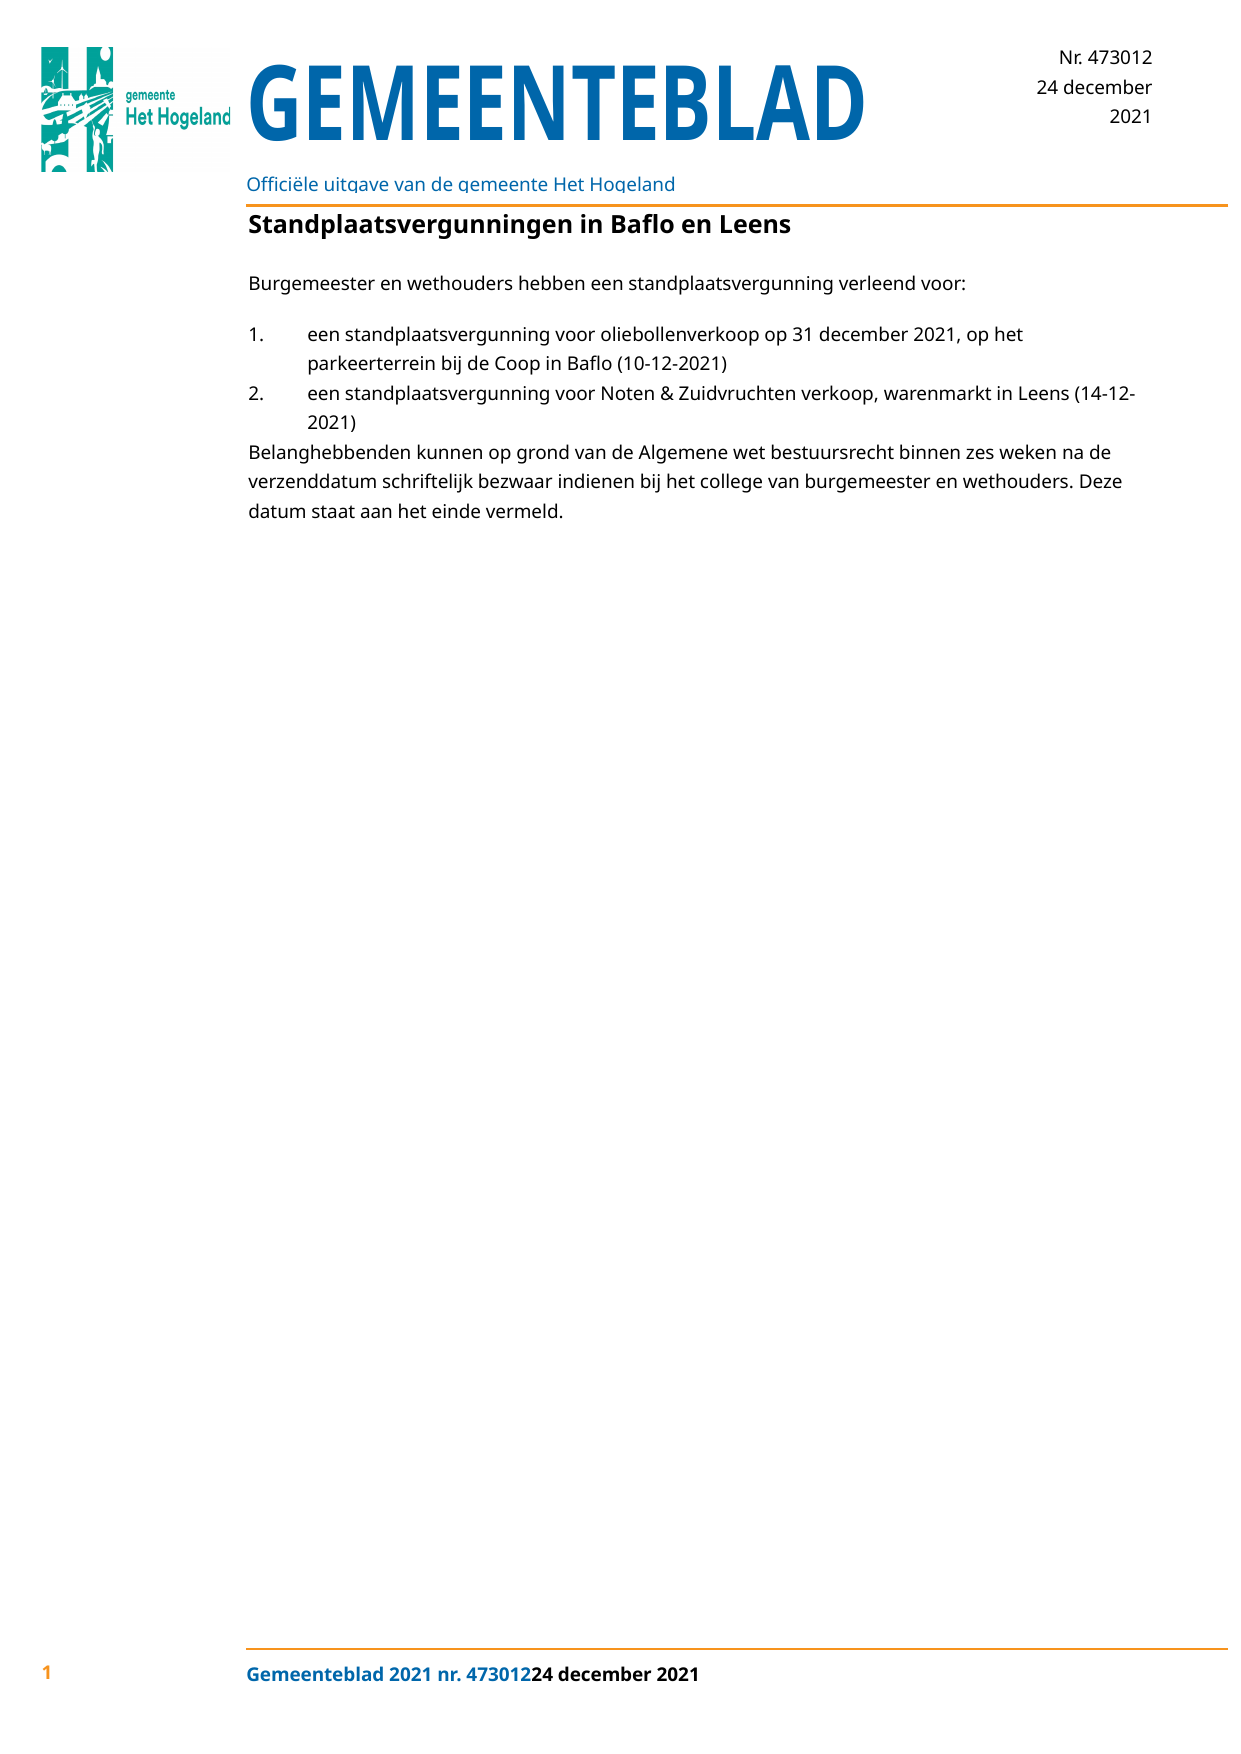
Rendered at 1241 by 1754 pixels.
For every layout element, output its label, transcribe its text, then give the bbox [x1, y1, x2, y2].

list een standplaatsvergunning voor oliebollenverkoop op 31 december 2021, op het parkeerterrein bij de Coop in Baflo (10-12-2021) [248, 321, 1152, 376]
text Standplaatsvergunningen in Baflo en Leens [248, 207, 1152, 241]
list een standplaatsvergunning voor Noten & Zuidvruchten verkoop, warenmarkt in Leens (14-12-2021) [248, 380, 1152, 435]
text Belanghebbenden kunnen op grond van de Algemene wet bestuursrecht binnen zes weken na de verzenddatum schriftelijk bezwaar indienen bij het college van burgemeester en wethouders. Deze datum staat aan het einde vermeld. [248, 439, 1152, 524]
text Burgemeester en wethouders hebben een standplaatsvergunning verleend voor: [248, 270, 1152, 296]
picture [41, 47, 231, 172]
